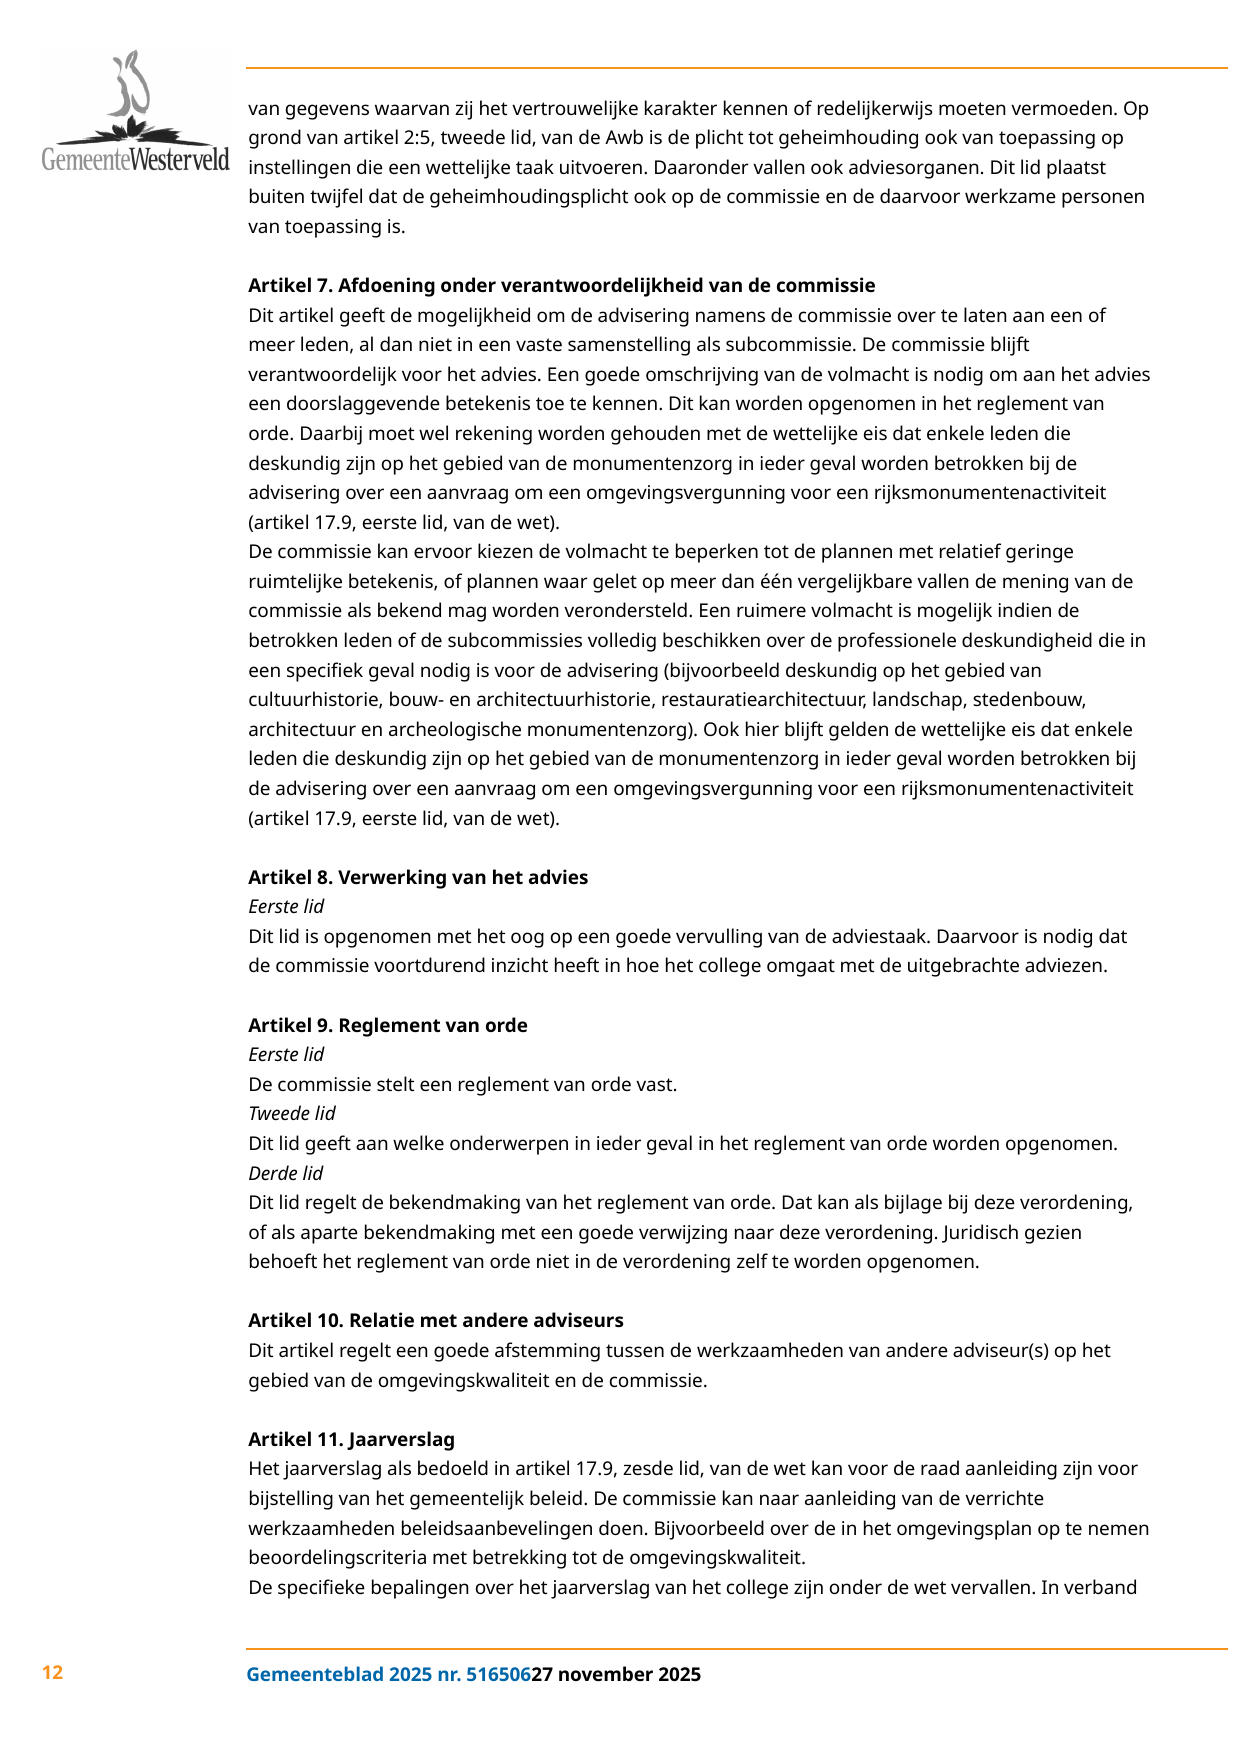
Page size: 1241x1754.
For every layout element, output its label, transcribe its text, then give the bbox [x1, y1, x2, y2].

text Dit lid is opgenomen met het oog op een goede vervulling van de adviestaak. Daarvoor is nodig dat de commissie voortdurend inzicht heeft in hoe het college omgaat met de uitgebrachte adviezen. [248, 923, 1152, 978]
text Dit lid geeft aan welke onderwerpen in ieder geval in het reglement van orde worden opgenomen. [248, 1130, 1152, 1156]
text Artikel 7. Afdoening onder verantwoordelijkheid van de commissie [248, 272, 1152, 298]
text Derde lid [248, 1160, 1152, 1186]
text Tweede lid [248, 1101, 1152, 1126]
text Artikel 8. Verwerking van het advies [248, 864, 1152, 890]
text De commissie stelt een reglement van orde vast. [248, 1071, 1152, 1097]
text Dit artikel geeft de mogelijkheid om de advisering namens de commissie over te laten aan een of meer leden, al dan niet in een vaste samenstelling als subcommissie. De commissie blijft verantwoordelijk voor het advies. Een goede omschrijving van de volmacht is nodig om aan het advies een doorslaggevende betekenis toe te kennen. Dit kan worden opgenomen in het reglement van orde. Daarbij moet wel rekening worden gehouden met de wettelijke eis dat enkele leden die deskundig zijn op het gebied van de monumentenzorg in ieder geval worden betrokken bij de advisering over een aanvraag om een omgevingsvergunning voor een rijksmonumentenactiviteit (artikel 17.9, eerste lid, van de wet). [248, 302, 1152, 535]
text van gegevens waarvan zij het vertrouwelijke karakter kennen of redelijkerwijs moeten vermoeden. Op grond van artikel 2:5, tweede lid, van de Awb is de plicht tot geheimhouding ook van toepassing op instellingen die een wettelijke taak uitvoeren. Daaronder vallen ook adviesorganen. Dit lid plaatst buiten twijfel dat de geheimhoudingsplicht ook op de commissie en de daarvoor werkzame personen van toepassing is. [248, 95, 1152, 239]
text De specifieke bepalingen over het jaarverslag van het college zijn onder de wet vervallen. In verband [248, 1574, 1152, 1600]
picture [41, 47, 231, 172]
text Het jaarverslag als bedoeld in artikel 17.9, zesde lid, van de wet kan voor de raad aanleiding zijn voor bijstelling van het gemeentelijk beleid. De commissie kan naar aanleiding van de verrichte werkzaamheden beleidsaanbevelingen doen. Bijvoorbeeld over de in het omgevingsplan op te nemen beoordelingscriteria met betrekking tot de omgevingskwaliteit. [248, 1456, 1152, 1570]
text Artikel 11. Jaarverslag [248, 1426, 1152, 1452]
text Artikel 10. Relatie met andere adviseurs [248, 1308, 1152, 1333]
text De commissie kan ervoor kiezen de volmacht te beperken tot de plannen met relatief geringe ruimtelijke betekenis, of plannen waar gelet op meer dan één vergelijkbare vallen de mening van de commissie als bekend mag worden verondersteld. Een ruimere volmacht is mogelijk indien de betrokken leden of de subcommissies volledig beschikken over de professionele deskundigheid die in een specifiek geval nodig is voor de advisering (bijvoorbeeld deskundig op het gebied van cultuurhistorie, bouw- en architectuurhistorie, restauratiearchitectuur, landschap, stedenbouw, architectuur en archeologische monumentenzorg). Ook hier blijft gelden de wettelijke eis dat enkele leden die deskundig zijn op het gebied van de monumentenzorg in ieder geval worden betrokken bij de advisering over een aanvraag om een omgevingsvergunning voor een rijksmonumentenactiviteit (artikel 17.9, eerste lid, van de wet). [248, 538, 1152, 831]
text Dit artikel regelt een goede afstemming tussen de werkzaamheden van andere adviseur(s) op het gebied van de omgevingskwaliteit en de commissie. [248, 1337, 1152, 1393]
text Artikel 9. Reglement van orde [248, 1012, 1152, 1038]
text Dit lid regelt de bekendmaking van het reglement van orde. Dat kan als bijlage bij deze verordening, of als aparte bekendmaking met een goede verwijzing naar deze verordening. Juridisch gezien behoeft het reglement van orde niet in de verordening zelf te worden opgenomen. [248, 1189, 1152, 1274]
text Eerste lid [248, 1041, 1152, 1067]
text Eerste lid [248, 893, 1152, 919]
